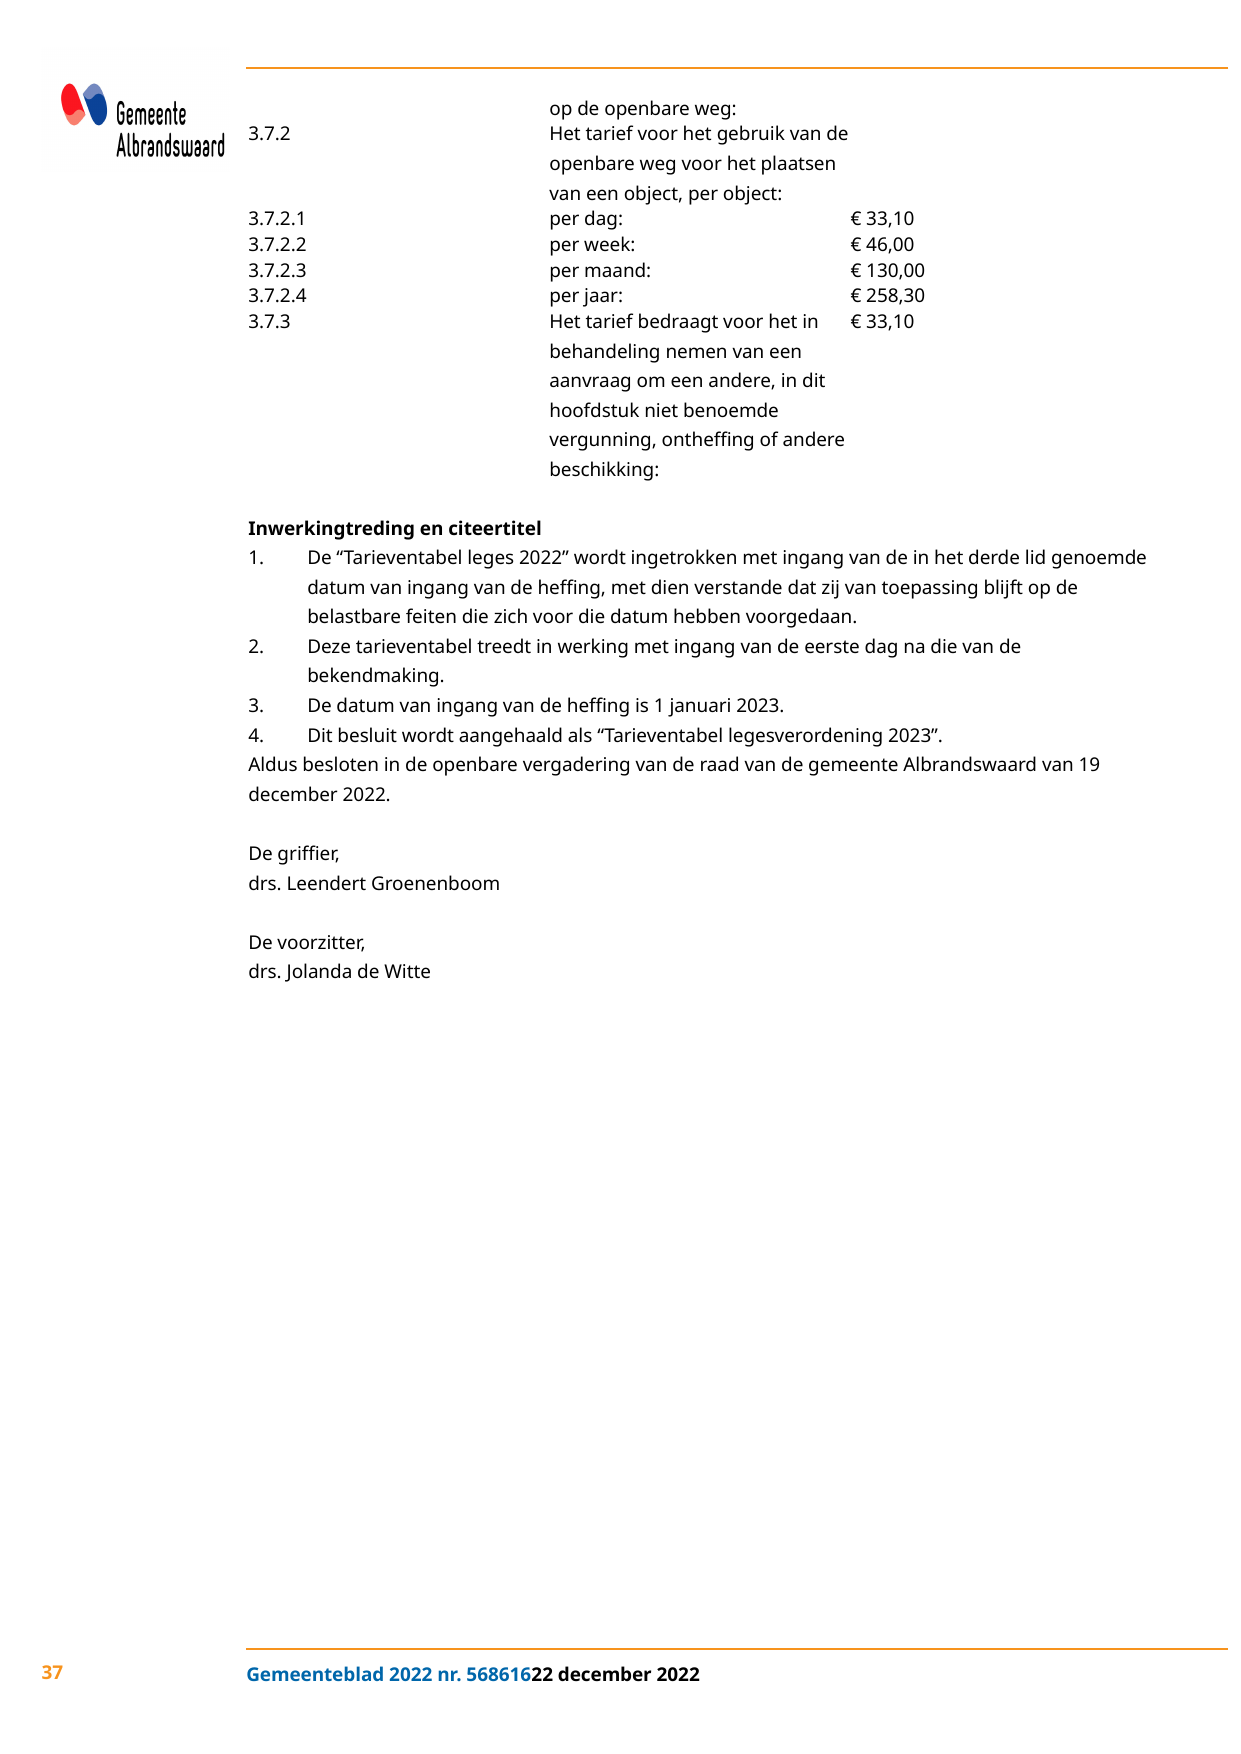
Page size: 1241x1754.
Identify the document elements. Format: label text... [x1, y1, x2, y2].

list De datum van ingang van de heffing is 1 januari 2023. [248, 692, 1152, 718]
table_cell 3.7.2.1 [248, 205, 549, 231]
table_header [850, 95, 1152, 121]
table_cell Het tarief bedraagt voor het in behandeling nemen van een aanvraag om een andere, in dit hoofdstuk niet benoemde vergunning, ontheffing of andere beschikking: [549, 308, 850, 482]
text De voorzitter, [248, 929, 1152, 955]
list Dit besluit wordt aangehaald als “Tarieventabel legesverordening 2023”. [248, 722, 1152, 748]
list Deze tarieventabel treedt in werking met ingang van de eerste dag na die van de bekendmaking. [248, 633, 1152, 688]
table_cell per jaar: [549, 283, 850, 308]
table_cell € 46,00 [850, 231, 1152, 257]
table_cell 3.7.2 [248, 121, 549, 205]
text drs. Jolanda de Witte [248, 958, 1152, 984]
table_cell Het tarief voor het gebruik van de openbare weg voor het plaatsen van een object, per object: [549, 121, 850, 205]
table_cell € 33,10 [850, 205, 1152, 231]
table_cell per dag: [549, 205, 850, 231]
table_cell per week: [549, 231, 850, 257]
table_cell per maand: [549, 257, 850, 283]
table_cell 3.7.2.2 [248, 231, 549, 257]
table_cell 3.7.2.4 [248, 283, 549, 308]
table_cell € 33,10 [850, 308, 1152, 482]
text Aldus besloten in de openbare vergadering van de raad van de gemeente Albrandswaard van 19 december 2022. [248, 751, 1152, 807]
picture [41, 47, 231, 172]
table_cell 3.7.3 [248, 308, 549, 482]
text De griffier, [248, 840, 1152, 866]
table_cell [850, 121, 1152, 205]
list De “Tarieventabel leges 2022” wordt ingetrokken met ingang van de in het derde lid genoemde datum van ingang van de heffing, met dien verstande dat zij van toepassing blijft op de belastbare feiten die zich voor die datum hebben voorgedaan. [248, 544, 1152, 629]
table_header [248, 95, 549, 121]
table_header op de openbare weg: [549, 95, 850, 121]
text drs. Leendert Groenenboom [248, 870, 1152, 896]
table_cell 3.7.2.3 [248, 257, 549, 283]
text Inwerkingtreding en citeertitel [248, 515, 1152, 541]
table_cell € 130,00 [850, 257, 1152, 283]
table_cell € 258,30 [850, 283, 1152, 308]
